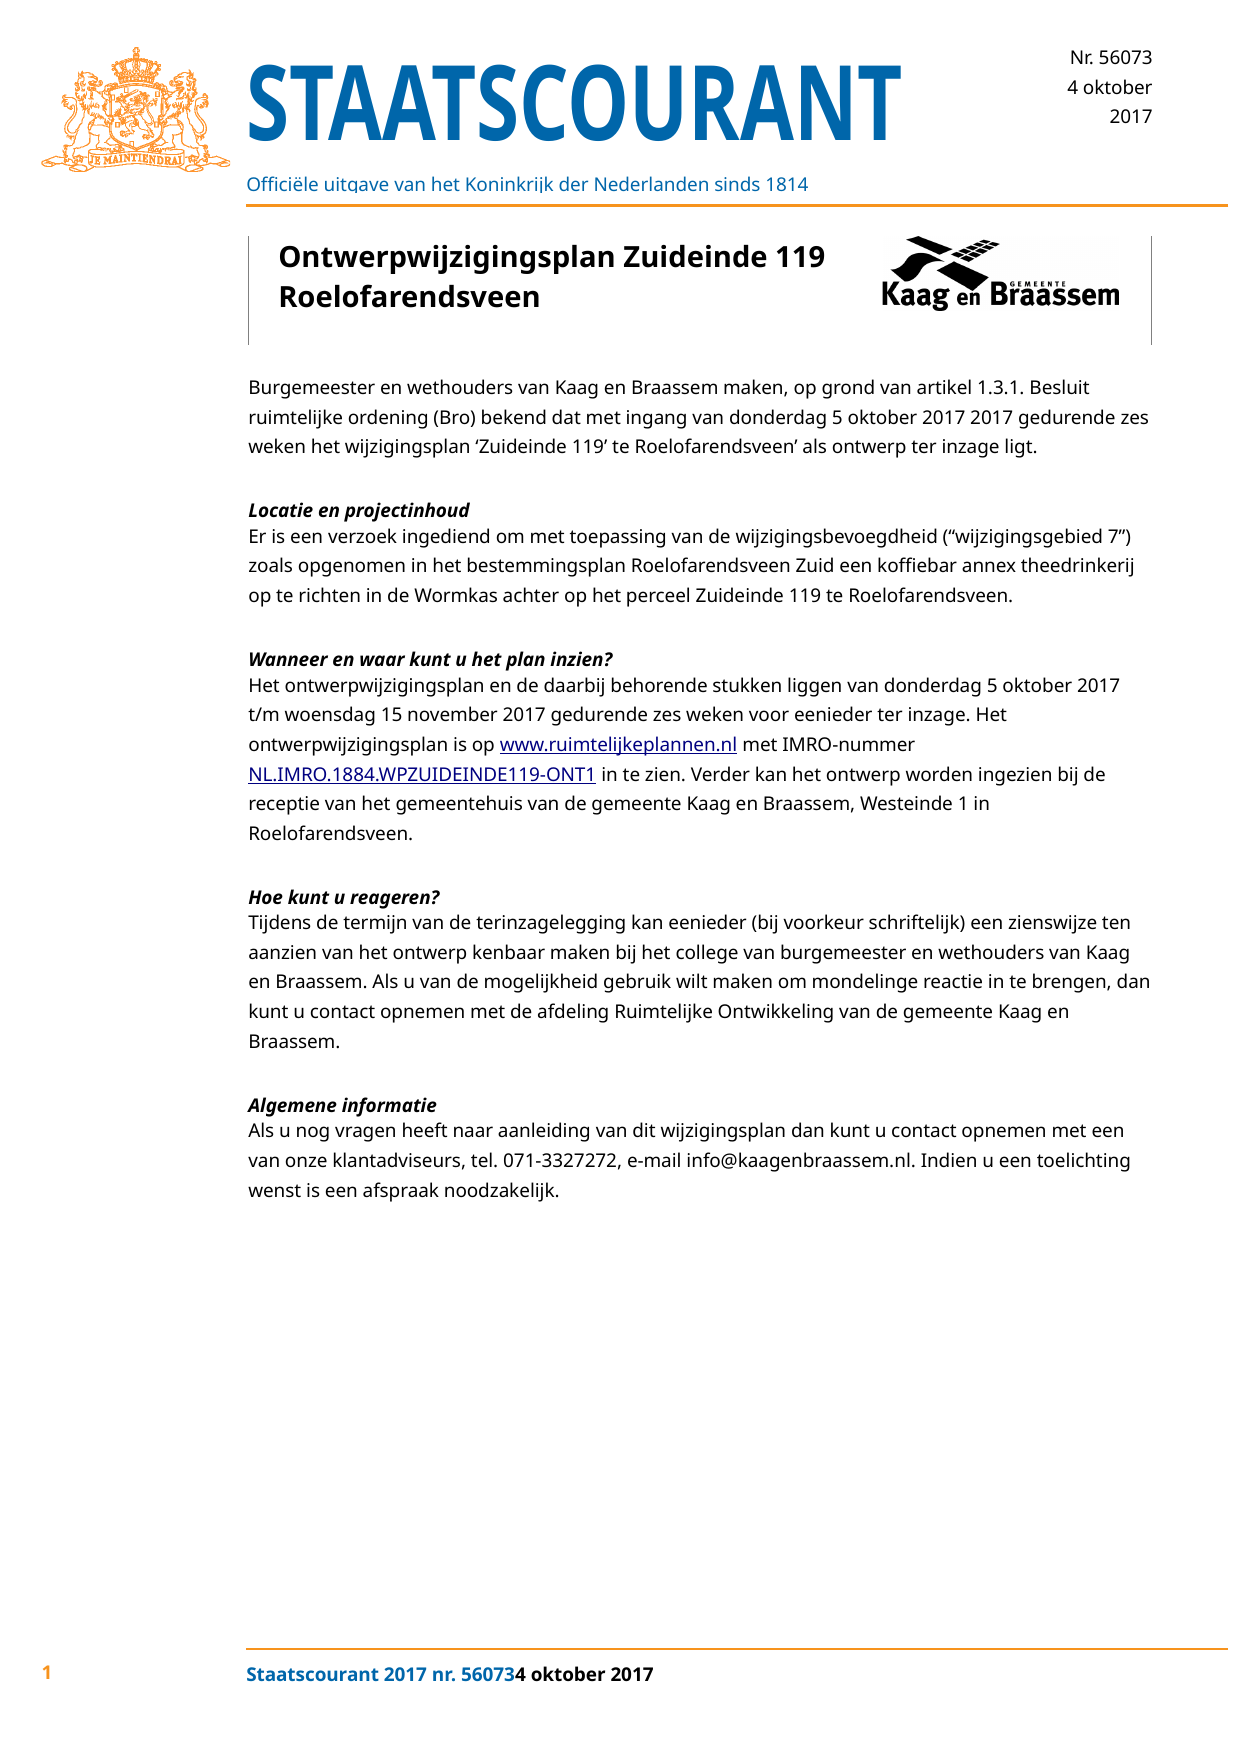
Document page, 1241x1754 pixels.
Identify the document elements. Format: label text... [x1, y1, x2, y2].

text Wanneer en waar kunt u het plan inzien? [248, 646, 1152, 672]
text Het ontwerpwijzigingsplan en de daarbij behorende stukken liggen van donderdag 5 oktober 2017 t/m woensdag 15 november 2017 gedurende zes weken voor eenieder ter inzage. Het ontwerpwijzigingsplan is op www.ruimtelijkeplannen.nl met IMRO-nummer NL.IMRO.1884.WPZUIDEINDE119-ONT1 in te zien. Verder kan het ontwerp worden ingezien bij de receptie van het gemeentehuis van de gemeente Kaag en Braassem, Westeinde 1 in Roelofarendsveen. [248, 672, 1152, 846]
text Hoe kunt u reageren? [248, 884, 1152, 909]
table_header [850, 236, 1151, 345]
text Locatie en projectinhoud [248, 497, 1152, 523]
picture [41, 47, 231, 172]
text Tijdens de termijn van de terinzagelegging kan eenieder (bij voorkeur schriftelijk) een zienswijze ten aanzien van het ontwerp kenbaar maken bij het college van burgemeester en wethouders van Kaag en Braassem. Als u van de mogelijkheid gebruik wilt maken om mondelinge reactie in te brengen, dan kunt u contact opnemen met de afdeling Ruimtelijke Ontwikkeling van de gemeente Kaag en Braassem. [248, 909, 1152, 1054]
table_header Ontwerpwijzigingsplan Zuideinde 119 Roelofarendsveen [249, 236, 850, 345]
text Algemene informatie [248, 1092, 1152, 1118]
text Er is een verzoek ingediend om met toepassing van de wijzigingsbevoegdheid (“wijzigingsgebied 7”) zoals opgenomen in het bestemmingsplan Roelofarendsveen Zuid een koffiebar annex theedrinkerij op te richten in de Wormkas achter op het perceel Zuideinde 119 te Roelofarendsveen. [248, 523, 1152, 608]
text Burgemeester en wethouders van Kaag en Braassem maken, op grond van artikel 1.3.1. Besluit ruimtelijke ordening (Bro) bekend dat met ingang van donderdag 5 oktober 2017 2017 gedurende zes weken het wijzigingsplan ‘Zuideinde 119’ te Roelofarendsveen’ als ontwerp ter inzage ligt. [248, 374, 1152, 459]
text Als u nog vragen heeft naar aanleiding van dit wijzigingsplan dan kunt u contact opnemen met een van onze klantadviseurs, tel. 071-3327272, e-mail info@kaagenbraassem.nl. Indien u een toelichting wenst is een afspraak noodzakelijk. [248, 1118, 1152, 1202]
picture [882, 236, 1119, 311]
